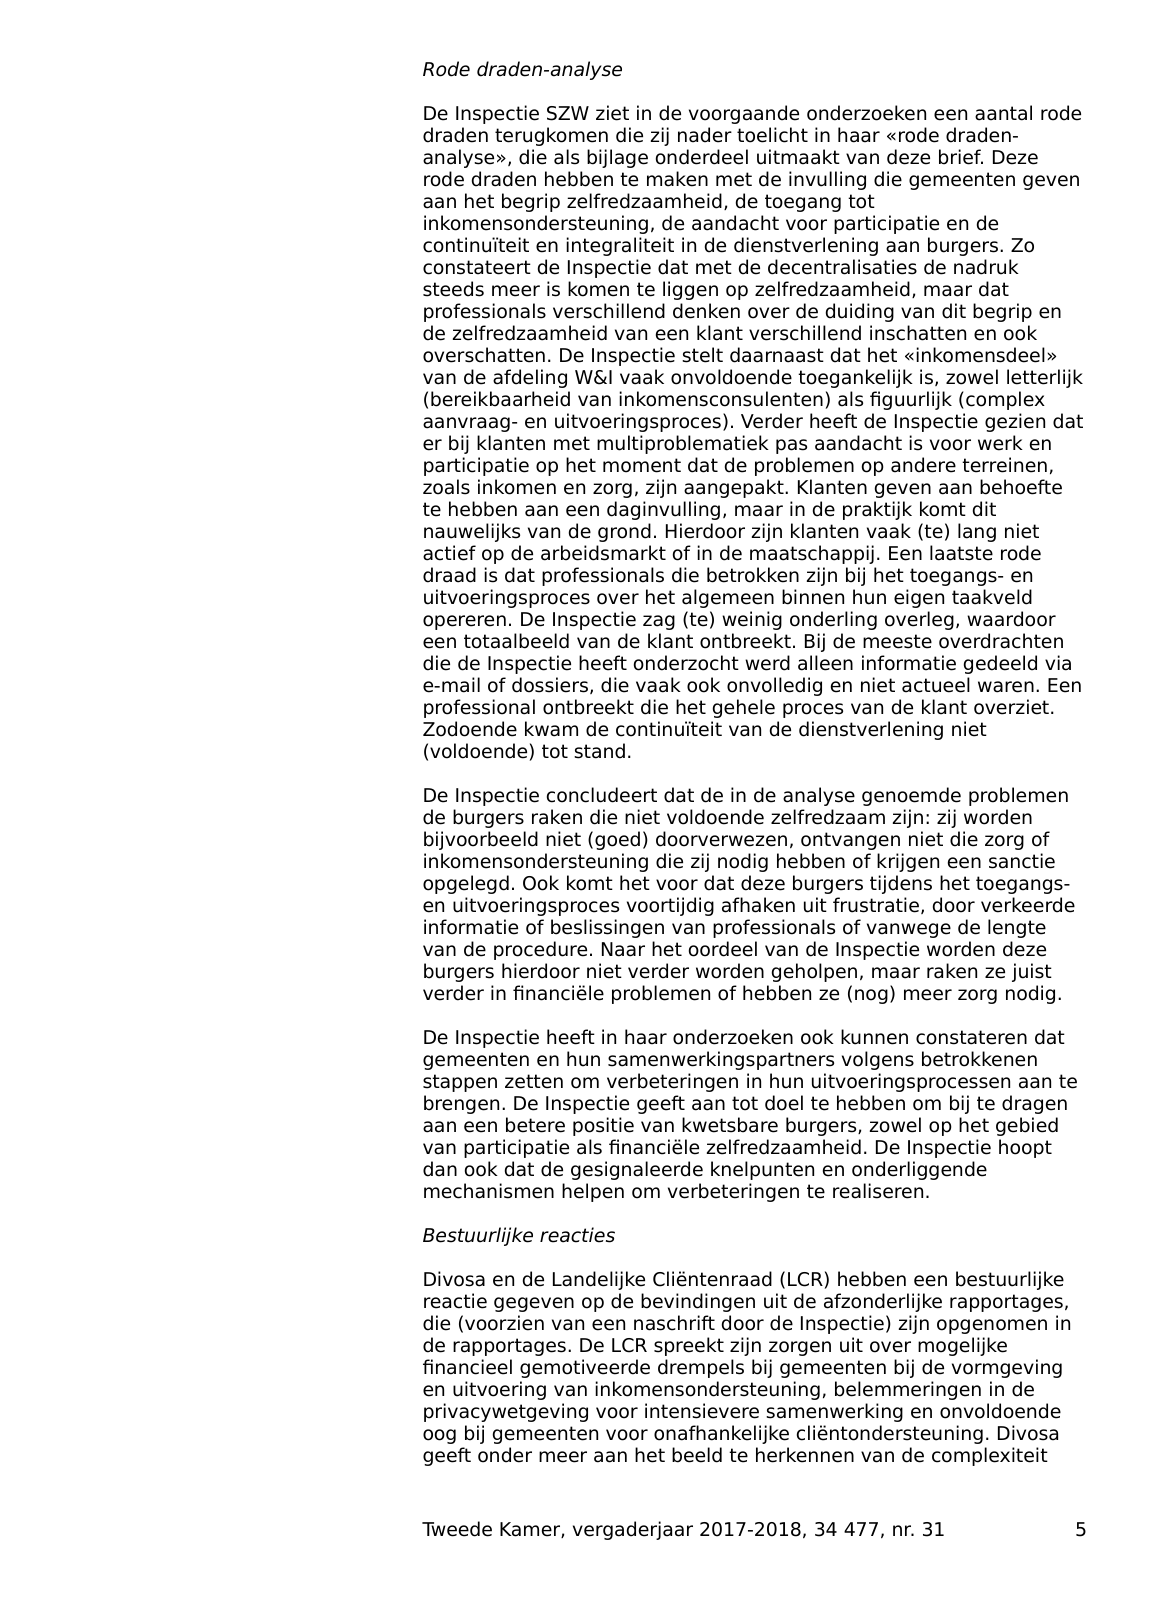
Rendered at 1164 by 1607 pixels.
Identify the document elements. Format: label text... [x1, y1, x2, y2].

text De Inspectie concludeert dat de in de analyse genoemde problemen de burgers raken die niet voldoende zelfredzaam zijn: zij worden bijvoorbeeld niet (goed) doorverwezen, ontvangen niet die zorg of inkomensondersteuning die zij nodig hebben of krijgen een sanctie opgelegd. Ook komt het voor dat deze burgers tijdens het toegangs- en uitvoeringsproces voortijdig afhaken uit frustratie, door verkeerde informatie of beslissingen van professionals of vanwege de lengte van de procedure. Naar het oordeel van de Inspectie worden deze burgers hierdoor niet verder worden geholpen, maar raken ze juist verder in financiële problemen of hebben ze (nog) meer zorg nodig. [422, 785, 1087, 1004]
text De Inspectie SZW ziet in de voorgaande onderzoeken een aantal rode draden terugkomen die zij nader toelicht in haar «rode draden-analyse», die als bijlage onderdeel uitmaakt van deze brief. Deze rode draden hebben te maken met de invulling die gemeenten geven aan het begrip zelfredzaamheid, de toegang tot inkomensondersteuning, de aandacht voor participatie en de continuïteit en integraliteit in de dienstverlening aan burgers. Zo constateert de Inspectie dat met de decentralisaties de nadruk steeds meer is komen te liggen op zelfredzaamheid, maar dat professionals verschillend denken over de duiding van dit begrip en de zelfredzaamheid van een klant verschillend inschatten en ook overschatten. De Inspectie stelt daarnaast dat het «inkomensdeel» van de afdeling W&I vaak onvoldoende toegankelijk is, zowel letterlijk (bereikbaarheid van inkomensconsulenten) als figuurlijk (complex aanvraag- en uitvoeringsproces). Verder heeft de Inspectie gezien dat er bij klanten met multiproblematiek pas aandacht is voor werk en participatie op het moment dat de problemen op andere terreinen, zoals inkomen en zorg, zijn aangepakt. Klanten geven aan behoefte te hebben aan een daginvulling, maar in de praktijk komt dit nauwelijks van de grond. Hierdoor zijn klanten vaak (te) lang niet actief op de arbeidsmarkt of in de maatschappij. Een laatste rode draad is dat professionals die betrokken zijn bij het toegangs- en uitvoeringsproces over het algemeen binnen hun eigen taakveld opereren. De Inspectie zag (te) weinig onderling overleg, waardoor een totaalbeeld van de klant ontbreekt. Bij de meeste overdrachten die de Inspectie heeft onderzocht werd alleen informatie gedeeld via e-mail of dossiers, die vaak ook onvolledig en niet actueel waren. Een professional ontbreekt die het gehele proces van de klant overziet. Zodoende kwam de continuïteit van de dienstverlening niet (voldoende) tot stand. [422, 103, 1087, 763]
subtitle Bestuurlijke reacties [422, 1225, 1087, 1247]
text De Inspectie heeft in haar onderzoeken ook kunnen constateren dat gemeenten en hun samenwerkingspartners volgens betrokkenen stappen zetten om verbeteringen in hun uitvoeringsprocessen aan te brengen. De Inspectie geeft aan tot doel te hebben om bij te dragen aan een betere positie van kwetsbare burgers, zowel op het gebied van participatie als financiële zelfredzaamheid. De Inspectie hoopt dan ook dat de gesignaleerde knelpunten en onderliggende mechanismen helpen om verbeteringen te realiseren. [422, 1027, 1087, 1203]
text Divosa en de Landelijke Cliëntenraad (LCR) hebben een bestuurlijke reactie gegeven op de bevindingen uit de afzonderlijke rapportages, die (voorzien van een naschrift door de Inspectie) zijn opgenomen in de rapportages. De LCR spreekt zijn zorgen uit over mogelijke financieel gemotiveerde drempels bij gemeenten bij de vormgeving en uitvoering van inkomensondersteuning, belemmeringen in de privacywetgeving voor intensievere samenwerking en onvoldoende oog bij gemeenten voor onafhankelijke cliëntondersteuning. Divosa geeft onder meer aan het beeld te herkennen van de complexiteit [422, 1269, 1087, 1467]
subtitle Rode draden-analyse [422, 59, 1087, 81]
